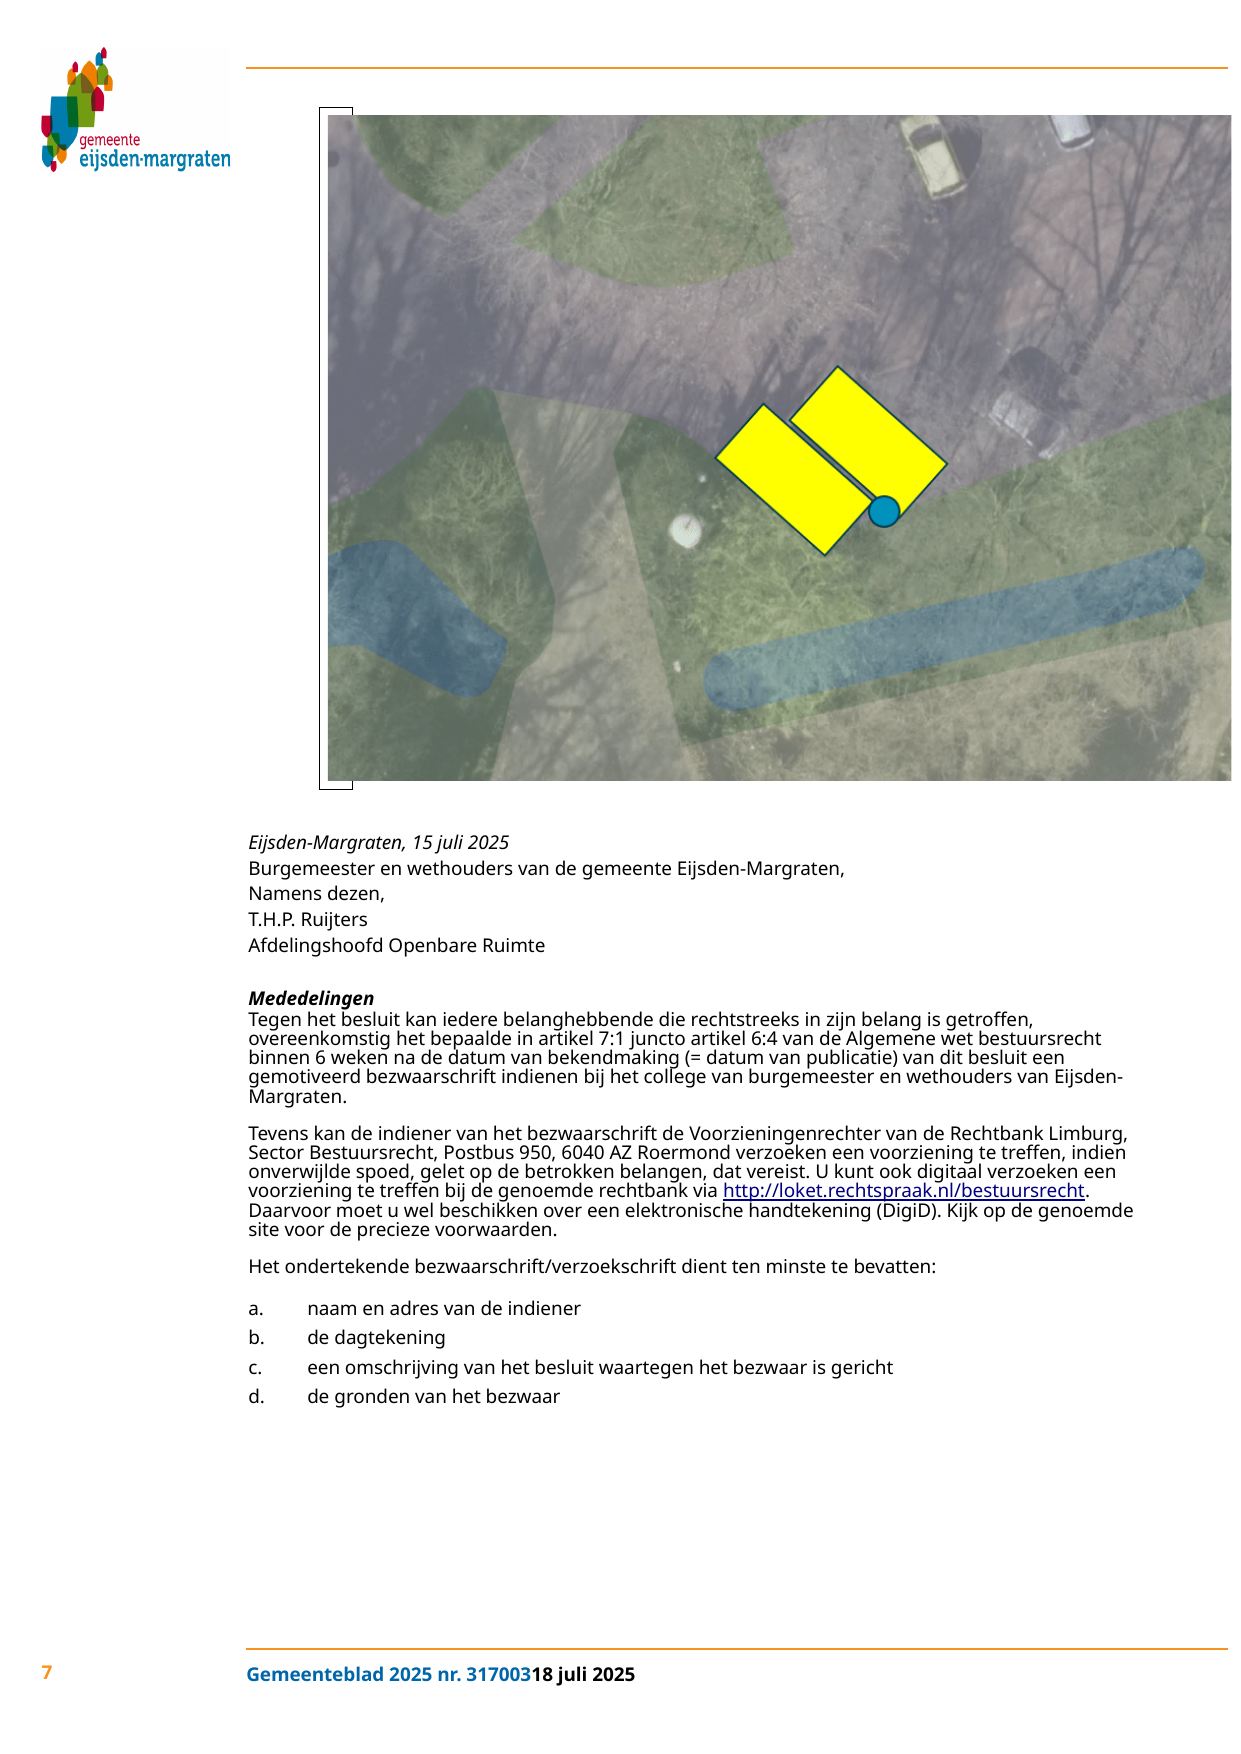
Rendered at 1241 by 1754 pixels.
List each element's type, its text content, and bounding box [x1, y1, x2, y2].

text Eijsden-Margraten, 15 juli 2025 [248, 829, 1152, 855]
text Mededelingen [248, 985, 1152, 1011]
list de dagtekening [248, 1324, 1152, 1350]
text Tevens kan de indiener van het bezwaarschrift de Voorzieningenrechter van de Rechtbank Limburg, Sector Bestuursrecht, Postbus 950, 6040 AZ Roermond verzoeken een voorziening te treffen, indien onverwijlde spoed, gelet op de betrokken belangen, dat vereist. U kunt ook digitaal verzoeken een voorziening te treffen bij de genoemde rechtbank via http://loket.rechtspraak.nl/bestuursrecht. Daarvoor moet u wel beschikken over een elektronische handtekening (DigiD). Kijk op de genoemde site voor de precieze voorwaarden. [248, 1124, 1152, 1240]
text Afdelingshoofd Openbare Ruimte [248, 932, 1152, 958]
list de gronden van het bezwaar [248, 1384, 1152, 1409]
text Tegen het besluit kan iedere belanghebbende die rechtstreeks in zijn belang is getroffen, overeenkomstig het bepaalde in artikel 7:1 juncto artikel 6:4 van de Algemene wet bestuursrecht binnen 6 weken na de datum van bekendmaking (= datum van publicatie) van dit besluit een gemotiveerd bezwaarschrift indienen bij het college van burgemeester en wethouders van Eijsden-Margraten. [248, 1011, 1152, 1107]
list een omschrijving van het besluit waartegen het bezwaar is gericht [248, 1354, 1152, 1380]
picture [41, 47, 231, 172]
text T.H.P. Ruijters [248, 906, 1152, 932]
text Burgemeester en wethouders van de gemeente Eijsden-Margraten, [248, 855, 1152, 880]
text Het ondertekende bezwaarschrift/verzoekschrift dient ten minste te bevatten: [248, 1258, 1152, 1277]
picture [327, 115, 1232, 781]
list naam en adres van de indiener [248, 1295, 1152, 1321]
text Namens dezen, [248, 880, 1152, 906]
